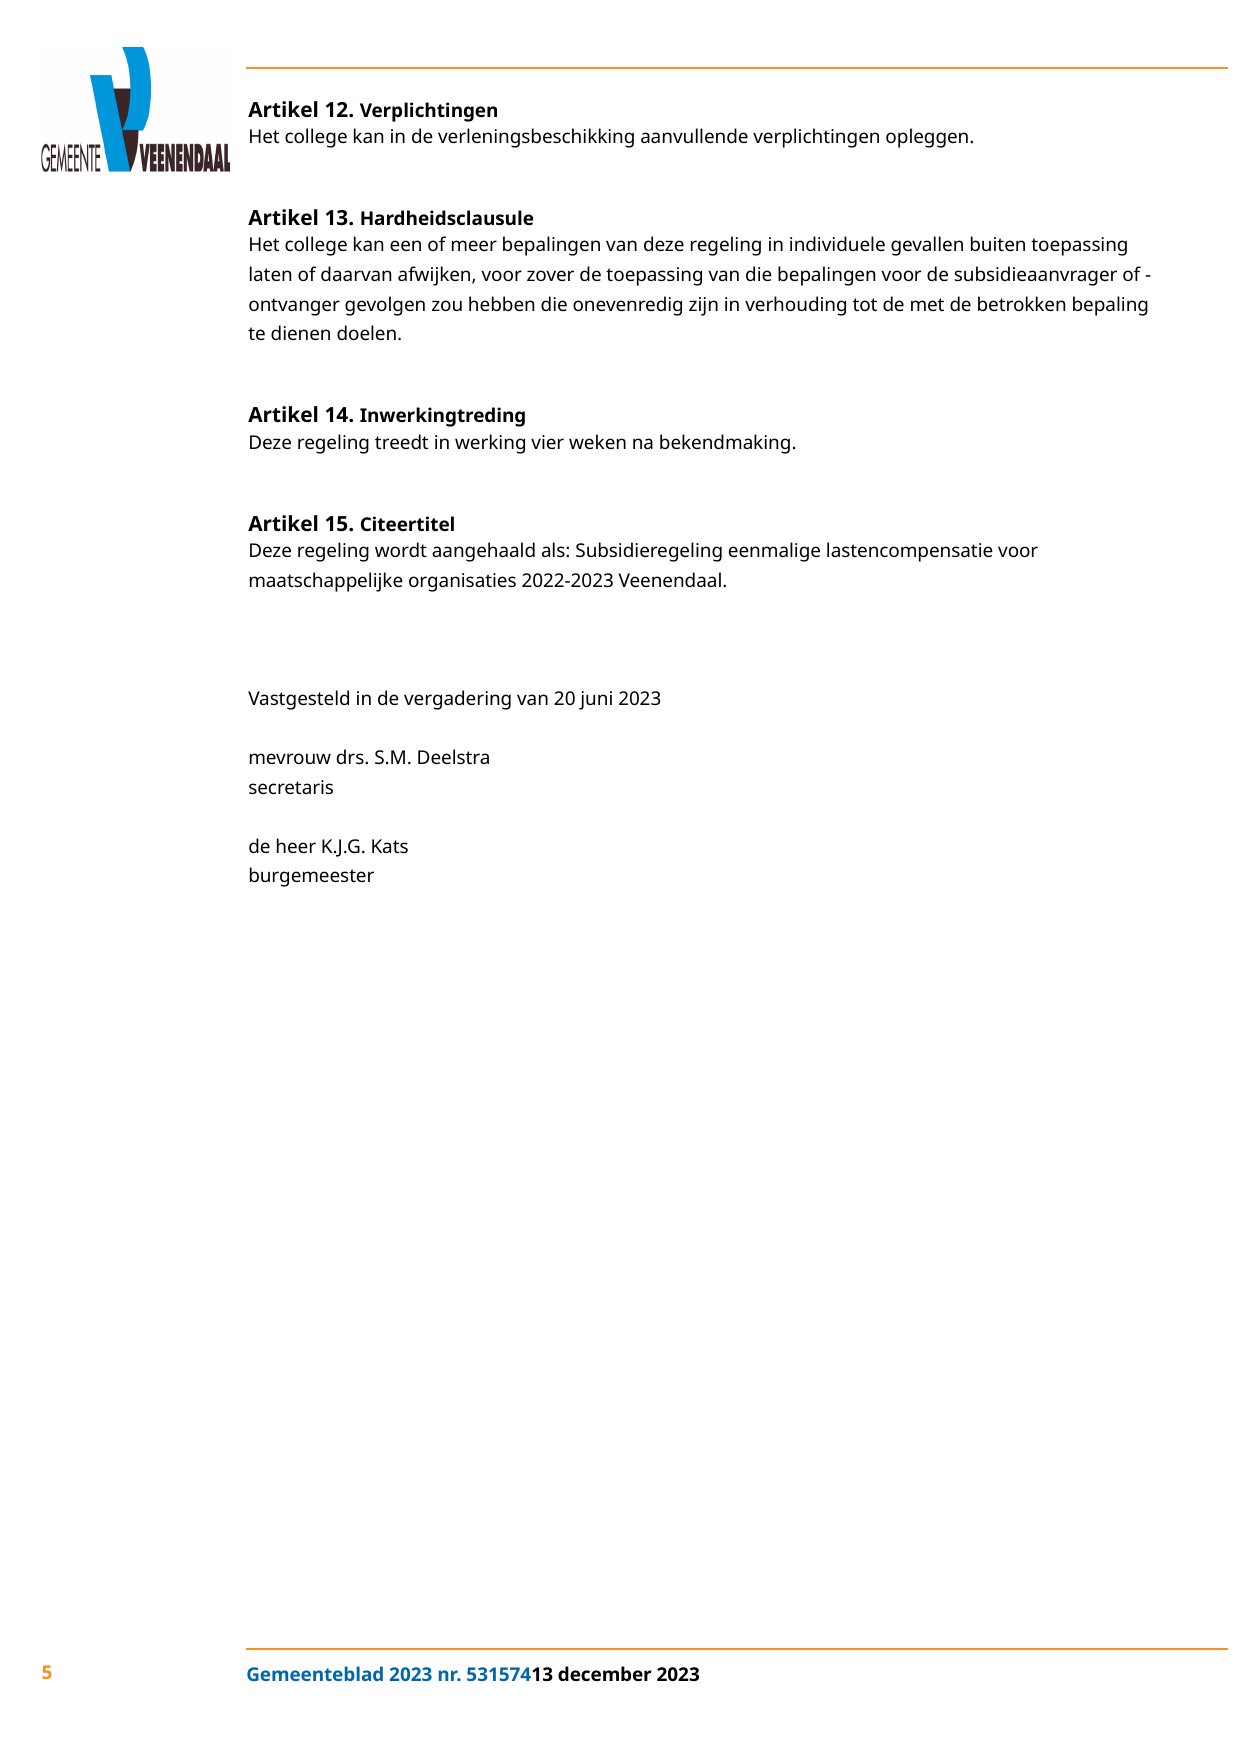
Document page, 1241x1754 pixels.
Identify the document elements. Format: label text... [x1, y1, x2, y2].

text Deze regeling wordt aangehaald als: Subsidieregeling eenmalige lastencompensatie voor maatschappelijke organisaties 2022-2023 Veenendaal. [248, 537, 1152, 593]
text Vastgesteld in de vergadering van 20 juni 2023 [248, 685, 1152, 711]
text Het college kan een of meer bepalingen van deze regeling in individuele gevallen buiten toepassing laten of daarvan afwijken, voor zover de toepassing van die bepalingen voor de subsidieaanvrager of -ontvanger gevolgen zou hebben die onevenredig zijn in verhouding tot de met de betrokken bepaling te dienen doelen. [248, 232, 1152, 346]
text Deze regeling treedt in werking vier weken na bekendmaking. [248, 429, 1152, 454]
text secretaris [248, 774, 1152, 800]
picture [123, 47, 231, 172]
text Artikel 13. Hardheidsclausule [248, 203, 1152, 232]
text de heer K.J.G. Kats [248, 833, 1152, 859]
text Het college kan in de verleningsbeschikking aanvullende verplichtingen opleggen. [248, 123, 1152, 149]
picture [41, 47, 130, 172]
text Artikel 14. Inwerkingtreding [248, 400, 1152, 429]
text Artikel 15. Citeertitel [248, 509, 1152, 537]
text burgemeester [248, 863, 1152, 888]
text mevrouw drs. S.M. Deelstra [248, 744, 1152, 770]
text Artikel 12. Verplichtingen [248, 95, 1152, 123]
